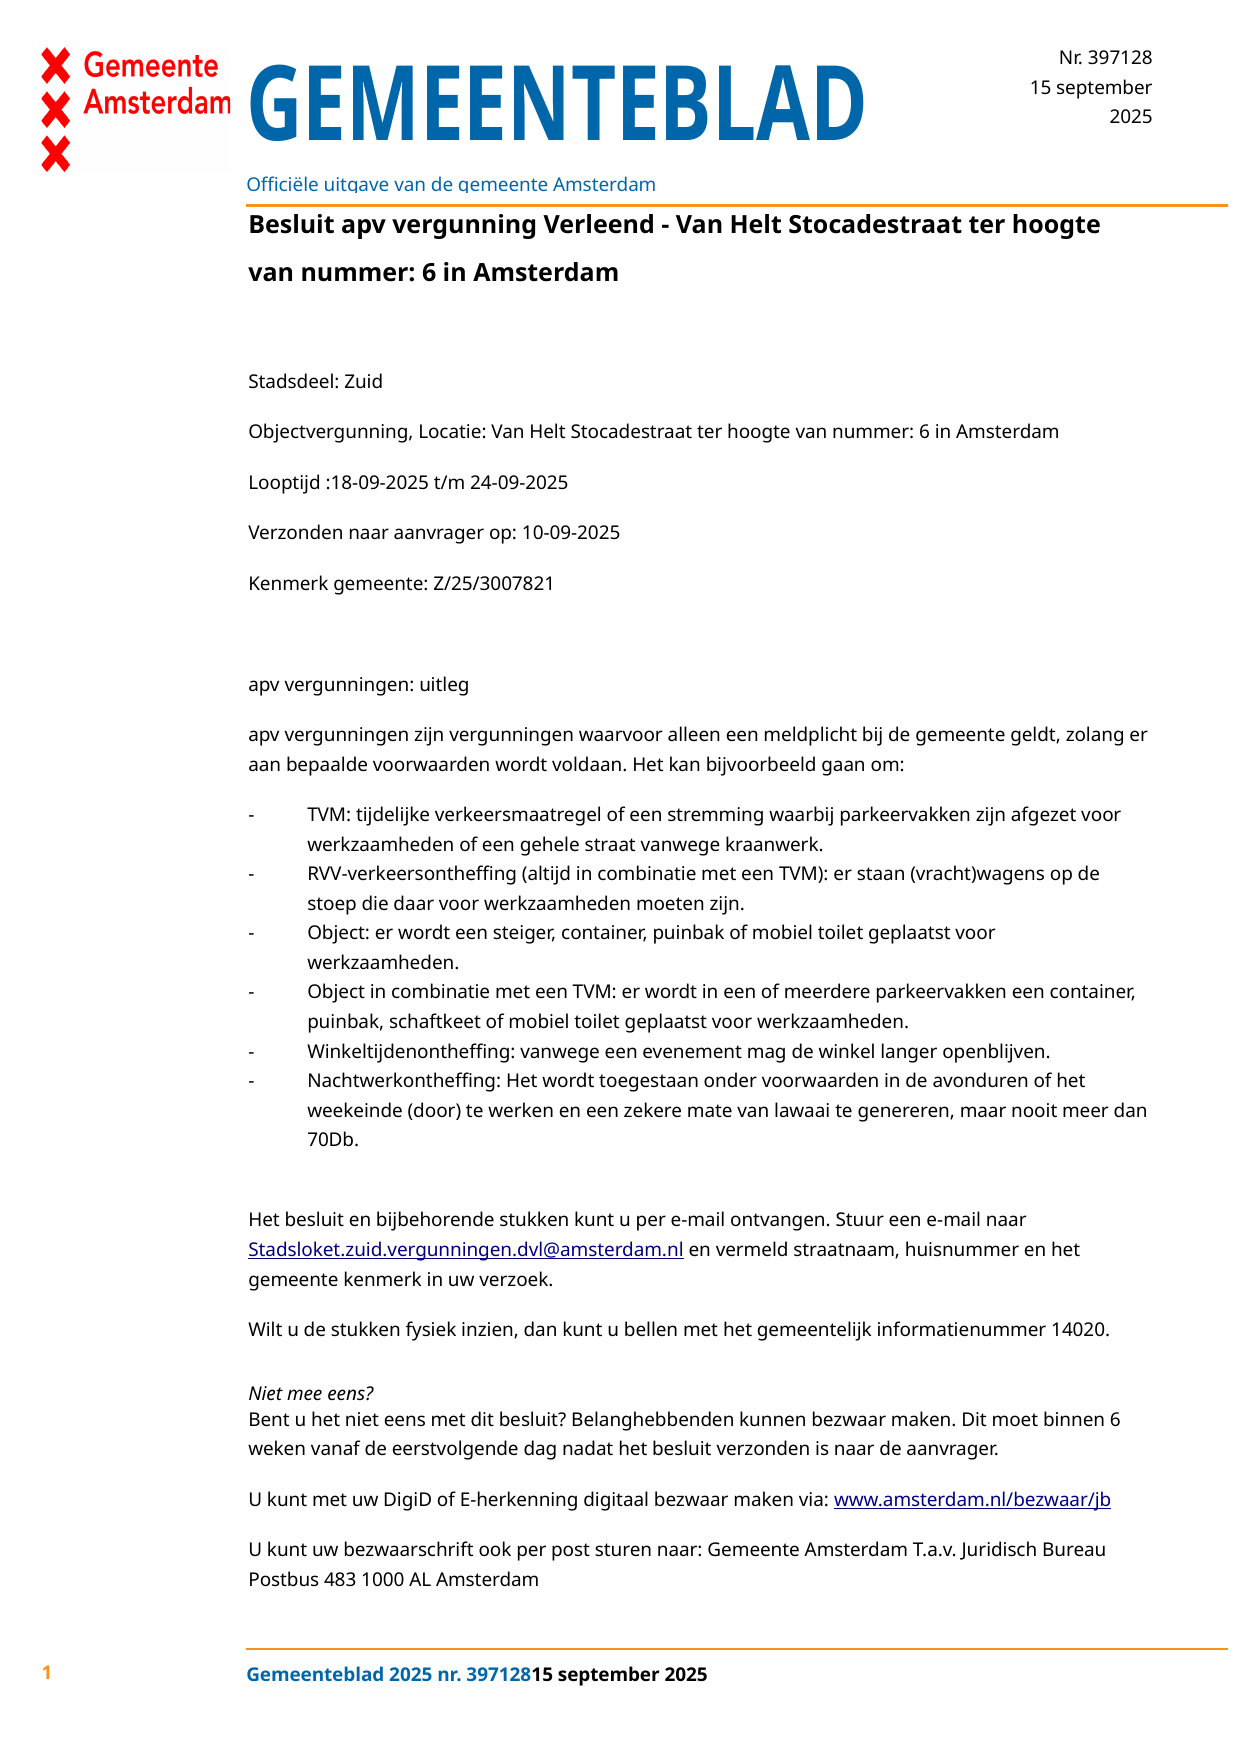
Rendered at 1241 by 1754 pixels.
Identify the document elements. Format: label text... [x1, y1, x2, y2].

list Nachtwerkontheffing: Het wordt toegestaan onder voorwaarden in de avonduren of het weekeinde (door) te werken en een zekere mate van lawaai te genereren, maar nooit meer dan 70Db. [248, 1067, 1152, 1152]
picture [41, 47, 231, 172]
text Kenmerk gemeente: Z/25/3007821 [248, 570, 1152, 596]
text apv vergunningen zijn vergunningen waarvoor alleen een meldplicht bij de gemeente geldt, zolang er aan bepaalde voorwaarden wordt voldaan. Het kan bijvoorbeeld gaan om: [248, 721, 1152, 777]
text Niet mee eens? [248, 1380, 1152, 1406]
list Object in combinatie met een TVM: er wordt in een of meerdere parkeervakken een container, puinbak, schaftkeet of mobiel toilet geplaatst voor werkzaamheden. [248, 979, 1152, 1034]
text U kunt uw bezwaarschrift ook per post sturen naar: Gemeente Amsterdam T.a.v. Juridisch Bureau Postbus 483 1000 AL Amsterdam [248, 1536, 1152, 1592]
text Bent u het niet eens met dit besluit? Belanghebbenden kunnen bezwaar maken. Dit moet binnen 6 weken vanaf de eerstvolgende dag nadat het besluit verzonden is naar de aanvrager. [248, 1406, 1152, 1461]
list TVM: tijdelijke verkeersmaatregel of een stremming waarbij parkeervakken zijn afgezet voor werkzaamheden of een gehele straat vanwege kraanwerk. [248, 801, 1152, 857]
text Besluit apv vergunning Verleend - Van Helt Stocadestraat ter hoogte van nummer: 6 in Amsterdam [248, 207, 1152, 288]
text Looptijd :18-09-2025 t/m 24-09-2025 [248, 469, 1152, 495]
text apv vergunningen: uitleg [248, 671, 1152, 697]
list Object: er wordt een steiger, container, puinbak of mobiel toilet geplaatst voor werkzaamheden. [248, 919, 1152, 975]
text Het besluit en bijbehorende stukken kunt u per e-mail ontvangen. Stuur een e-mail naar Stadsloket.zuid.vergunningen.dvl@amsterdam.nl en vermeld straatnaam, huisnummer en het gemeente kenmerk in uw verzoek. [248, 1207, 1152, 1292]
text U kunt met uw DigiD of E-herkenning digitaal bezwaar maken via: www.amsterdam.nl/bezwaar/jb [248, 1486, 1152, 1512]
list RVV-verkeersontheffing (altijd in combinatie met een TVM): er staan (vracht)wagens op de stoep die daar voor werkzaamheden moeten zijn. [248, 860, 1152, 916]
text Stadsdeel: Zuid [248, 368, 1152, 394]
list Winkeltijdenontheffing: vanwege een evenement mag de winkel langer openblijven. [248, 1038, 1152, 1064]
text Verzonden naar aanvrager op: 10-09-2025 [248, 519, 1152, 545]
text Wilt u de stukken fysiek inzien, dan kunt u bellen met het gemeentelijk informatienummer 14020. [248, 1316, 1152, 1342]
text Objectvergunning, Locatie: Van Helt Stocadestraat ter hoogte van nummer: 6 in Amsterdam [248, 419, 1152, 444]
